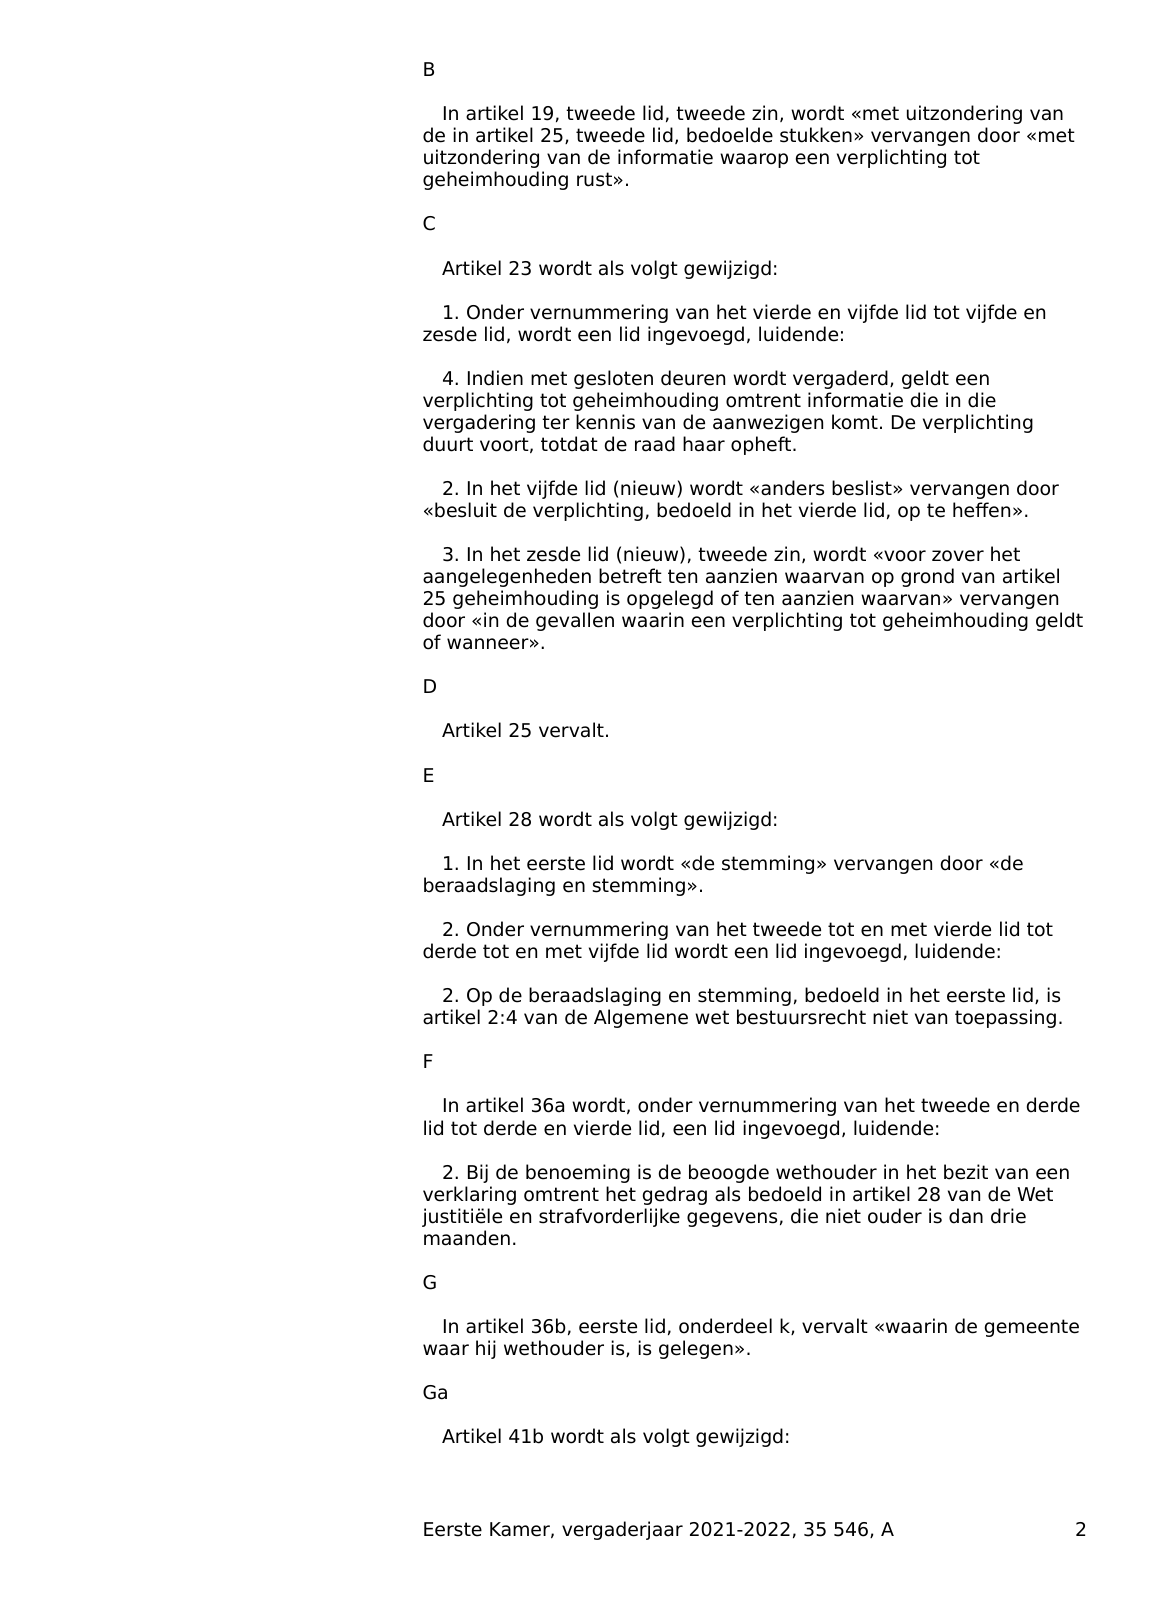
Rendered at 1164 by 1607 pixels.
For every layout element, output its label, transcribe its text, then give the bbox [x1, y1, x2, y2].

text 2. Bij de benoeming is de beoogde wethouder in het bezit van een verklaring omtrent het gedrag als bedoeld in artikel 28 van de Wet justitiële en strafvorderlijke gegevens, die niet ouder is dan drie maanden. [422, 1162, 1087, 1249]
text 4. Indien met gesloten deuren wordt vergaderd, geldt een verplichting tot geheimhouding omtrent informatie die in die vergadering ter kennis van de aanwezigen komt. De verplichting duurt voort, totdat de raad haar opheft. [422, 368, 1087, 456]
text Artikel 41b wordt als volgt gewijzigd: [422, 1426, 1087, 1448]
text C [422, 213, 1087, 235]
text In artikel 36b, eerste lid, onderdeel k, vervalt «waarin de gemeente waar hij wethouder is, is gelegen». [422, 1316, 1087, 1360]
text D [422, 676, 1087, 698]
text In artikel 19, tweede lid, tweede zin, wordt «met uitzondering van de in artikel 25, tweede lid, bedoelde stukken» vervangen door «met uitzondering van de informatie waarop een verplichting tot geheimhouding rust». [422, 103, 1087, 191]
text 2. Onder vernummering van het tweede tot en met vierde lid tot derde tot en met vijfde lid wordt een lid ingevoegd, luidende: [422, 919, 1087, 963]
text Artikel 28 wordt als volgt gewijzigd: [422, 809, 1087, 831]
text Ga [422, 1382, 1087, 1404]
text 1. In het eerste lid wordt «de stemming» vervangen door «de beraadslaging en stemming». [422, 853, 1087, 897]
text 1. Onder vernummering van het vierde en vijfde lid tot vijfde en zesde lid, wordt een lid ingevoegd, luidende: [422, 302, 1087, 346]
text G [422, 1272, 1087, 1294]
text B [422, 59, 1087, 81]
text 3. In het zesde lid (nieuw), tweede zin, wordt «voor zover het aangelegenheden betreft ten aanzien waarvan op grond van artikel 25 geheimhouding is opgelegd of ten aanzien waarvan» vervangen door «in de gevallen waarin een verplichting tot geheimhouding geldt of wanneer». [422, 544, 1087, 654]
text 2. In het vijfde lid (nieuw) wordt «anders beslist» vervangen door «besluit de verplichting, bedoeld in het vierde lid, op te heffen». [422, 478, 1087, 522]
text F [422, 1051, 1087, 1073]
text Artikel 23 wordt als volgt gewijzigd: [422, 257, 1087, 279]
text 2. Op de beraadslaging en stemming, bedoeld in het eerste lid, is artikel 2:4 van de Algemene wet bestuursrecht niet van toepassing. [422, 985, 1087, 1029]
text In artikel 36a wordt, onder vernummering van het tweede en derde lid tot derde en vierde lid, een lid ingevoegd, luidende: [422, 1095, 1087, 1139]
text Artikel 25 vervalt. [422, 720, 1087, 742]
text E [422, 764, 1087, 786]
